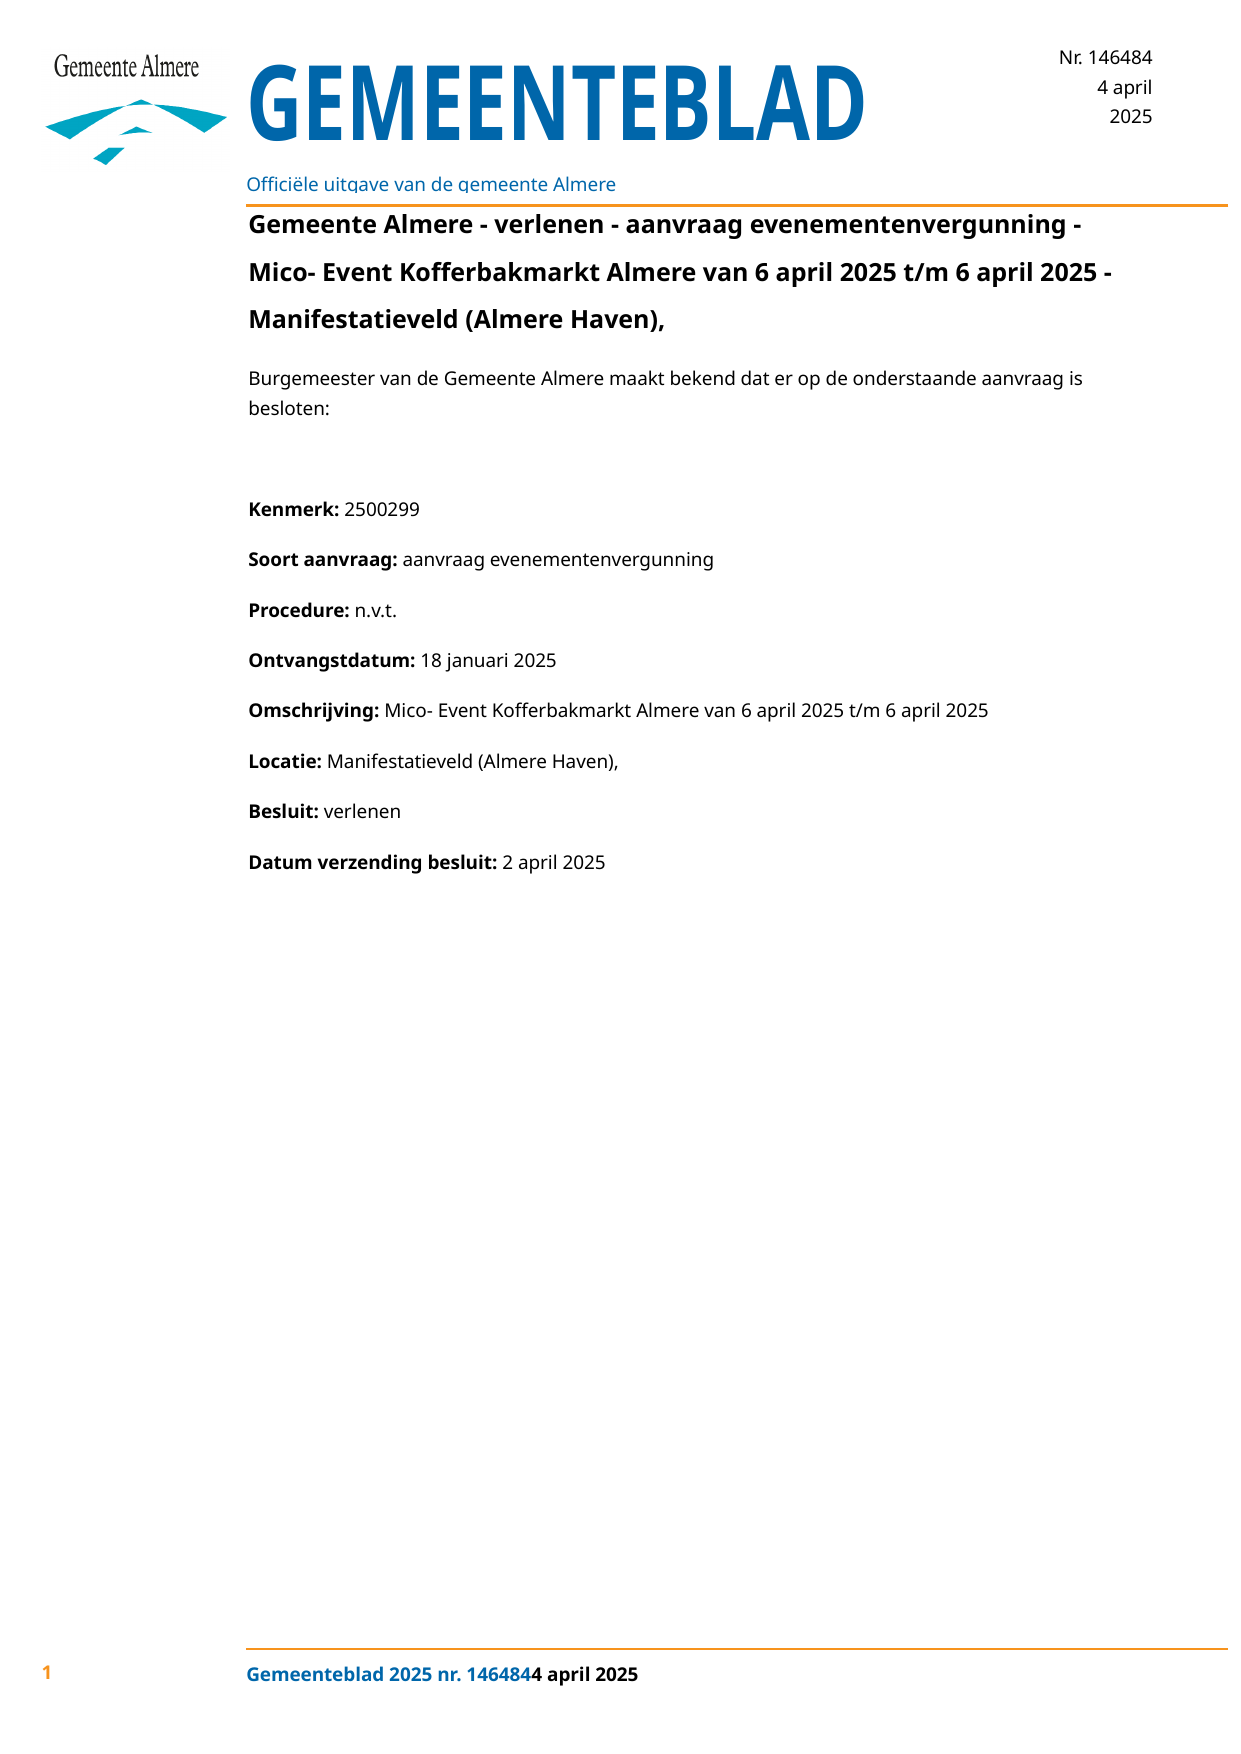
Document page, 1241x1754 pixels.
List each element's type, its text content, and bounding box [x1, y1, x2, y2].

text Ontvangstdatum: 18 januari 2025 [248, 647, 1152, 673]
text Soort aanvraag: aanvraag evenementenvergunning [248, 546, 1152, 572]
text Besluit: verlenen [248, 798, 1152, 824]
text Procedure: n.v.t. [248, 597, 1152, 622]
text Omschrijving: Mico- Event Kofferbakmarkt Almere van 6 april 2025 t/m 6 april 2025 [248, 698, 1152, 723]
text Burgemeester van de Gemeente Almere maakt bekend dat er op de onderstaande aanvraag is besloten: [248, 366, 1152, 421]
picture [41, 47, 231, 172]
text Gemeente Almere - verlenen - aanvraag evenementenvergunning - Mico- Event Kofferbakmarkt Almere van 6 april 2025 t/m 6 april 2025 - Manifestatieveld (Almere Haven), [248, 207, 1152, 336]
text Locatie: Manifestatieveld (Almere Haven), [248, 748, 1152, 774]
text Kenmerk: 2500299 [248, 496, 1152, 522]
text Datum verzending besluit: 2 april 2025 [248, 849, 1152, 874]
